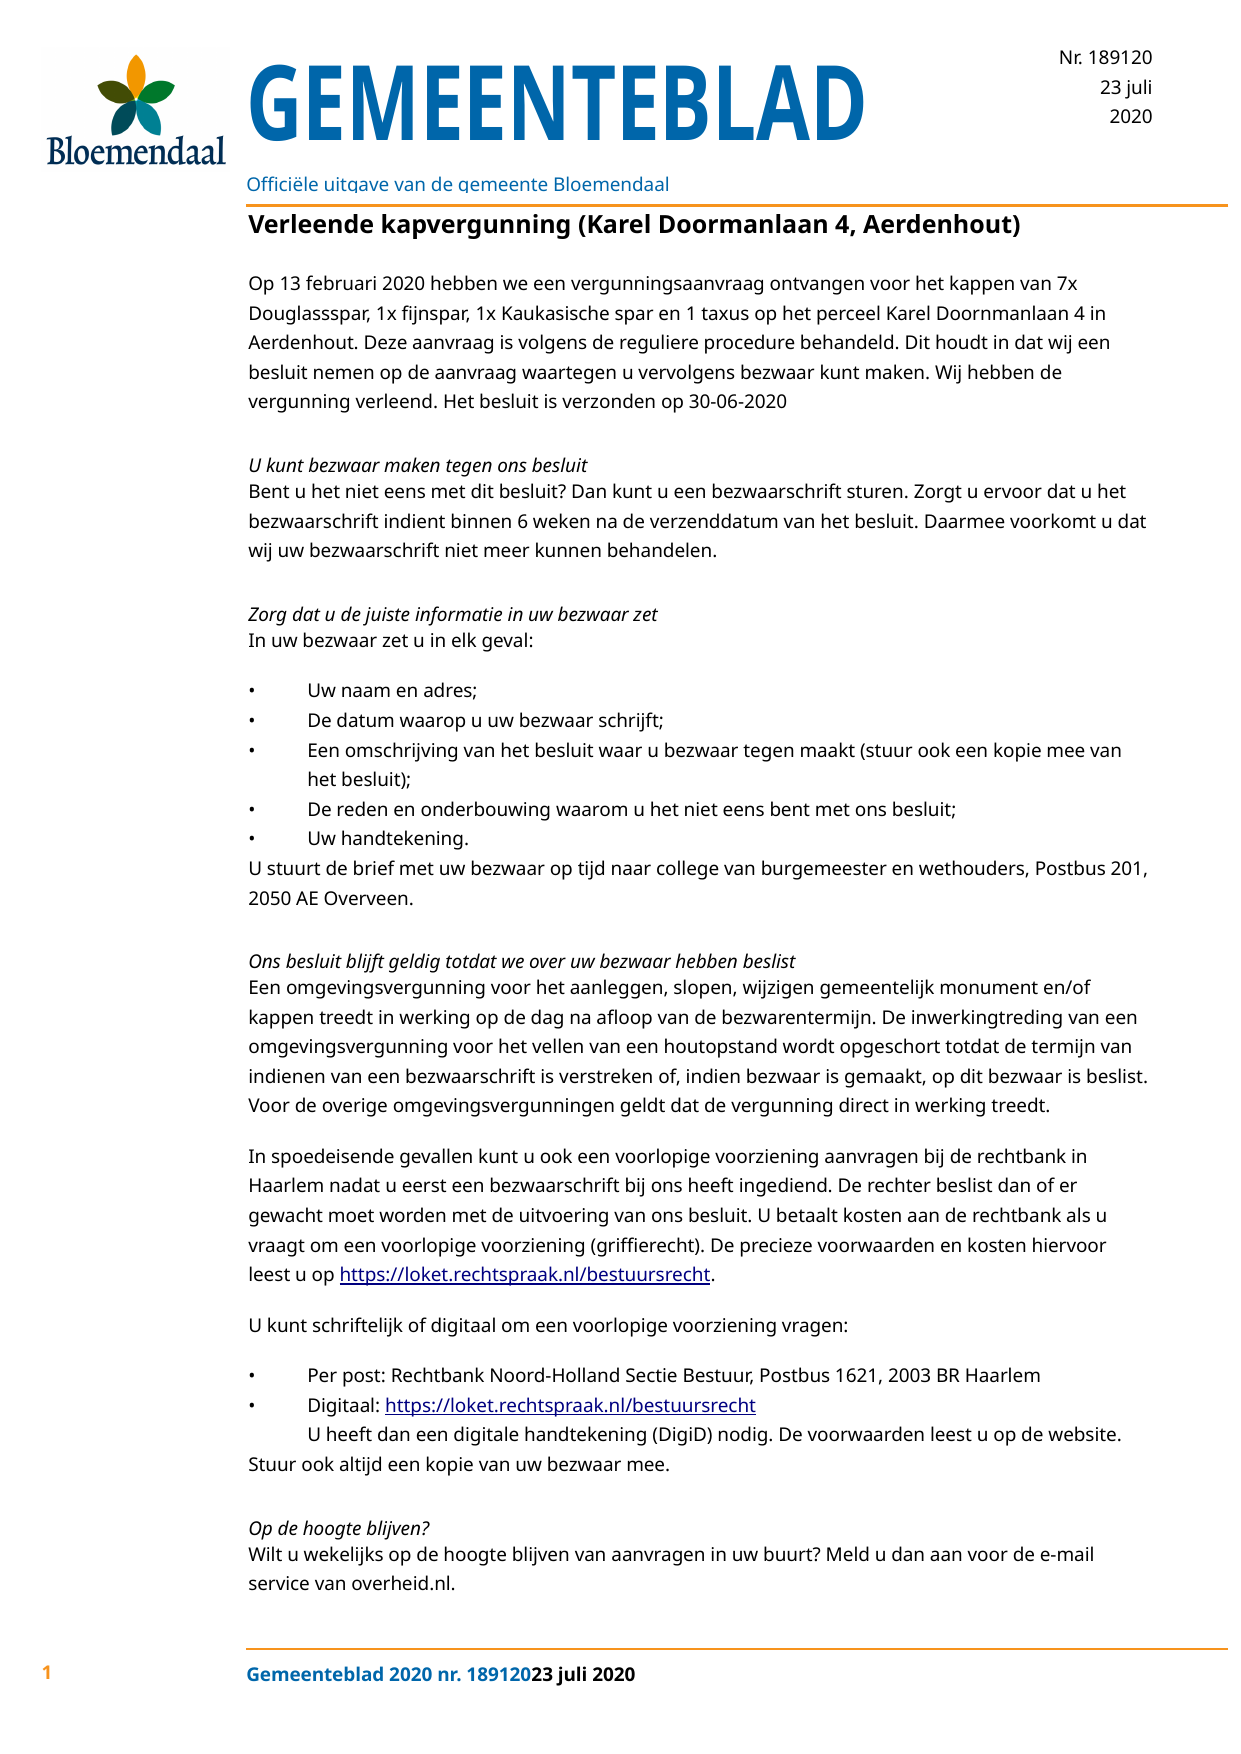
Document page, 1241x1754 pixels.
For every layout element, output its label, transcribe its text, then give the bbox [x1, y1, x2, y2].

list De reden en onderbouwing waarom u het niet eens bent met ons besluit; [248, 796, 1152, 822]
text Op 13 februari 2020 hebben we een vergunningsaanvraag ontvangen voor het kappen van 7x Douglassspar, 1x fijnspar, 1x Kaukasische spar en 1 taxus op het perceel Karel Doornmanlaan 4 in Aerdenhout. Deze aanvraag is volgens de reguliere procedure behandeld. Dit houdt in dat wij een besluit nemen op de aanvraag waartegen u vervolgens bezwaar kunt maken. Wij hebben de vergunning verleend. Het besluit is verzonden op 30-06-2020 [248, 270, 1152, 414]
list Uw handtekening. [248, 826, 1152, 851]
list Per post: Rechtbank Noord-Holland Sectie Bestuur, Postbus 1621, 2003 BR Haarlem [248, 1362, 1152, 1388]
list U heeft dan een digitale handtekening (DigiD) nodig. De voorwaarden leest u op de website. [248, 1421, 1152, 1447]
text In spoedeisende gevallen kunt u ook een voorlopige voorziening aanvragen bij de rechtbank in Haarlem nadat u eerst een bezwaarschrift bij ons heeft ingediend. De rechter beslist dan of er gewacht moet worden met de uitvoering van ons besluit. U betaalt kosten aan de rechtbank als u vraagt om een voorlopige voorziening (griffierecht). De precieze voorwaarden en kosten hiervoor leest u op https://loket.rechtspraak.nl/bestuursrecht. [248, 1143, 1152, 1287]
text Op de hoogte blijven? [248, 1515, 1152, 1541]
text Stuur ook altijd een kopie van uw bezwaar mee. [248, 1451, 1152, 1477]
text U kunt schriftelijk of digitaal om een voorlopige voorziening vragen: [248, 1312, 1152, 1338]
list Uw naam en adres; [248, 678, 1152, 703]
text U stuurt de brief met uw bezwaar op tijd naar college van burgemeester en wethouders, Postbus 201, 2050 AE Overveen. [248, 855, 1152, 910]
text Ons besluit blijft geldig totdat we over uw bezwaar hebben beslist [248, 949, 1152, 974]
picture [41, 47, 231, 172]
text Zorg dat u de juiste informatie in uw bezwaar zet [248, 601, 1152, 627]
text U kunt bezwaar maken tegen ons besluit [248, 453, 1152, 478]
list Een omschrijving van het besluit waar u bezwaar tegen maakt (stuur ook een kopie mee van het besluit); [248, 737, 1152, 792]
list Digitaal: https://loket.rechtspraak.nl/bestuursrecht [248, 1392, 1152, 1418]
text Een omgevingsvergunning voor het aanleggen, slopen, wijzigen gemeentelijk monument en/of kappen treedt in werking op de dag na afloop van de bezwarentermijn. De inwerkingtreding van een omgevingsvergunning voor het vellen van een houtopstand wordt opgeschort totdat de termijn van indienen van een bezwaarschrift is verstreken of, indien bezwaar is gemaakt, op dit bezwaar is beslist. Voor de overige omgevingsvergunningen geldt dat de vergunning direct in werking treedt. [248, 974, 1152, 1118]
text Verleende kapvergunning (Karel Doormanlaan 4, Aerdenhout) [248, 207, 1152, 241]
text In uw bezwaar zet u in elk geval: [248, 627, 1152, 653]
list De datum waarop u uw bezwaar schrijft; [248, 707, 1152, 733]
text Bent u het niet eens met dit besluit? Dan kunt u een bezwaarschrift sturen. Zorgt u ervoor dat u het bezwaarschrift indient binnen 6 weken na de verzenddatum van het besluit. Daarmee voorkomt u dat wij uw bezwaarschrift niet meer kunnen behandelen. [248, 478, 1152, 563]
text Wilt u wekelijks op de hoogte blijven van aanvragen in uw buurt? Meld u dan aan voor de e-mail service van overheid.nl. [248, 1541, 1152, 1596]
